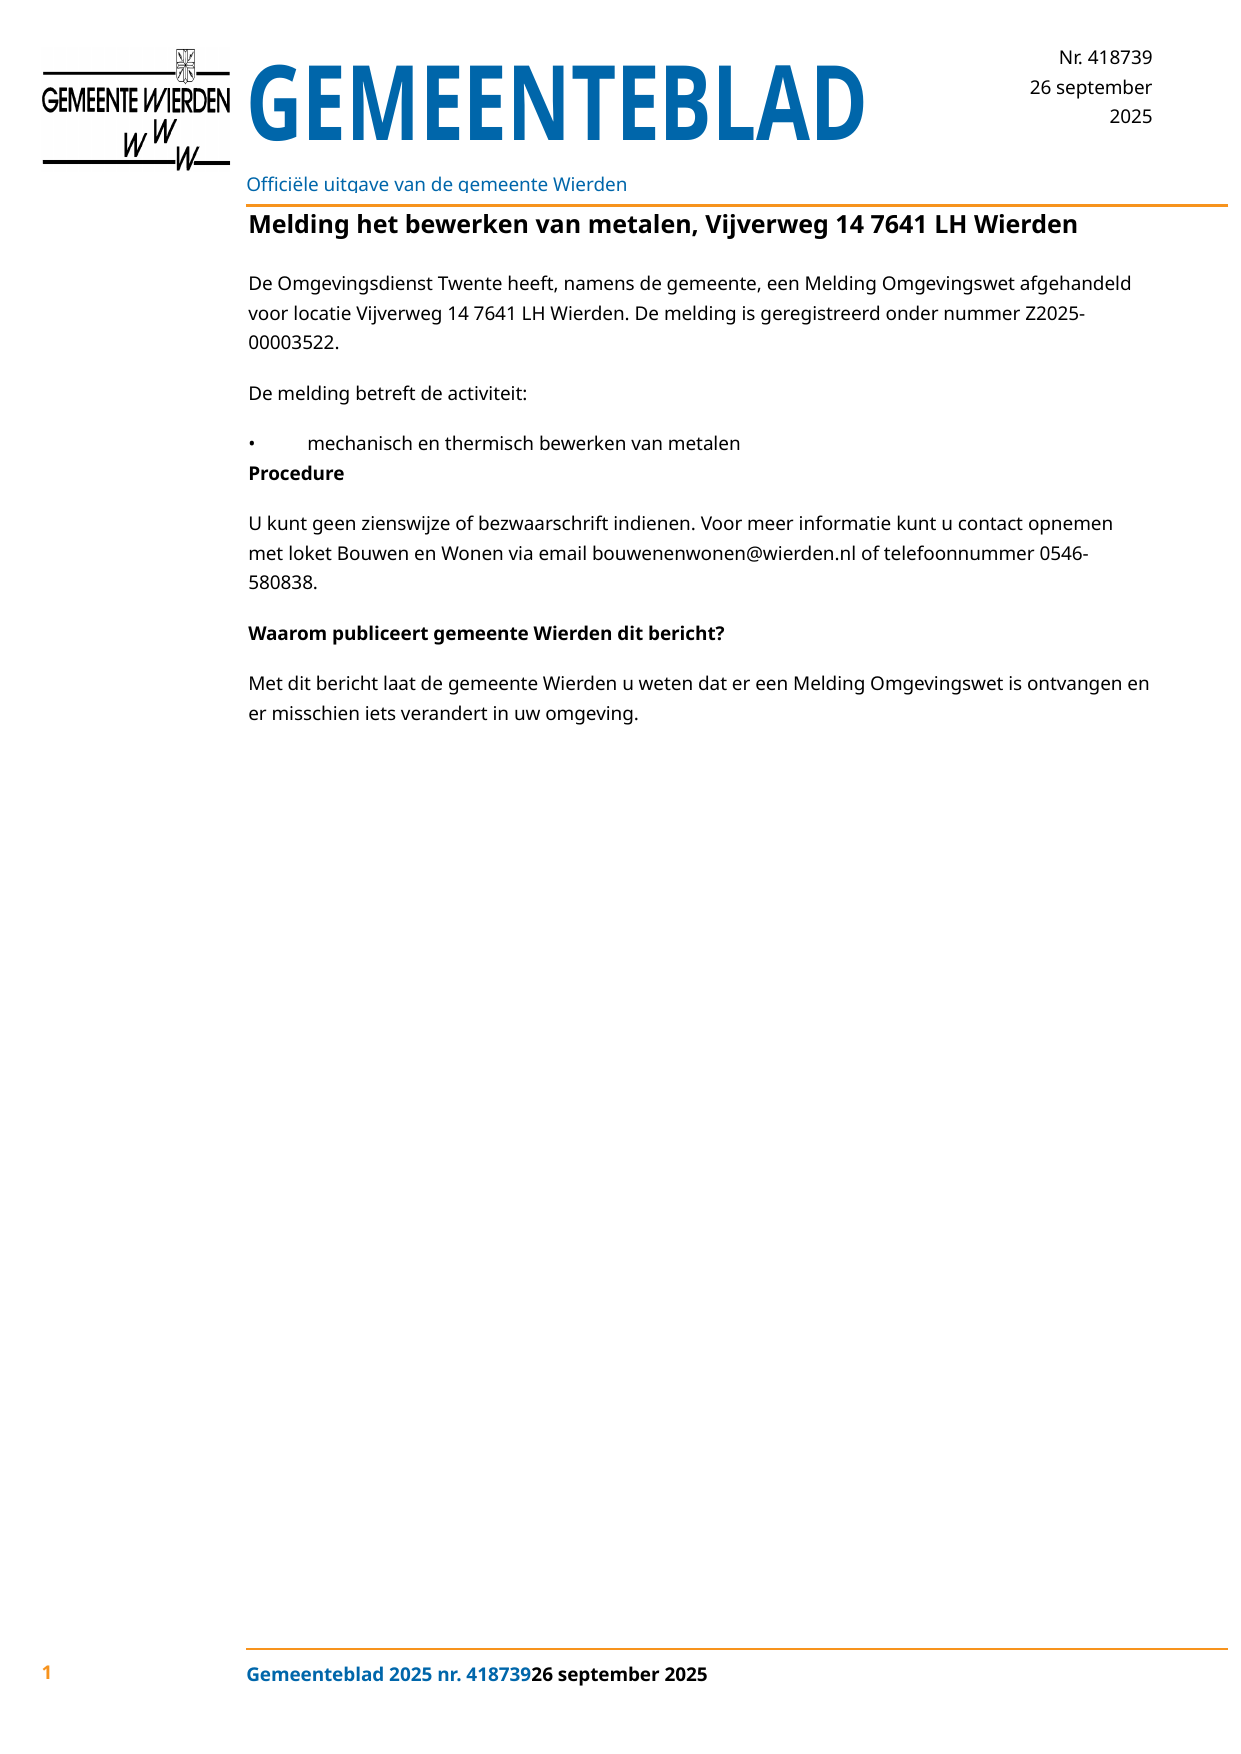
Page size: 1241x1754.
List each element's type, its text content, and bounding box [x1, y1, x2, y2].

text Waarom publiceert gemeente Wierden dit bericht? [248, 620, 1152, 646]
text U kunt geen zienswijze of bezwaarschrift indienen. Voor meer informatie kunt u contact opnemen met loket Bouwen en Wonen via email bouwenenwonen@wierden.nl of telefoonnummer 0546-580838. [248, 510, 1152, 595]
text Met dit bericht laat de gemeente Wierden u weten dat er een Melding Omgevingswet is ontvangen en er misschien iets verandert in uw omgeving. [248, 670, 1152, 726]
text Melding het bewerken van metalen, Vijverweg 14 7641 LH Wierden [248, 207, 1152, 241]
list mechanisch en thermisch bewerken van metalen [248, 430, 1152, 456]
picture [41, 47, 231, 172]
text De melding betreft de activiteit: [248, 380, 1152, 406]
text Procedure [248, 460, 1152, 486]
text De Omgevingsdienst Twente heeft, namens de gemeente, een Melding Omgevingswet afgehandeld voor locatie Vijverweg 14 7641 LH Wierden. De melding is geregistreerd onder nummer Z2025-00003522. [248, 270, 1152, 355]
